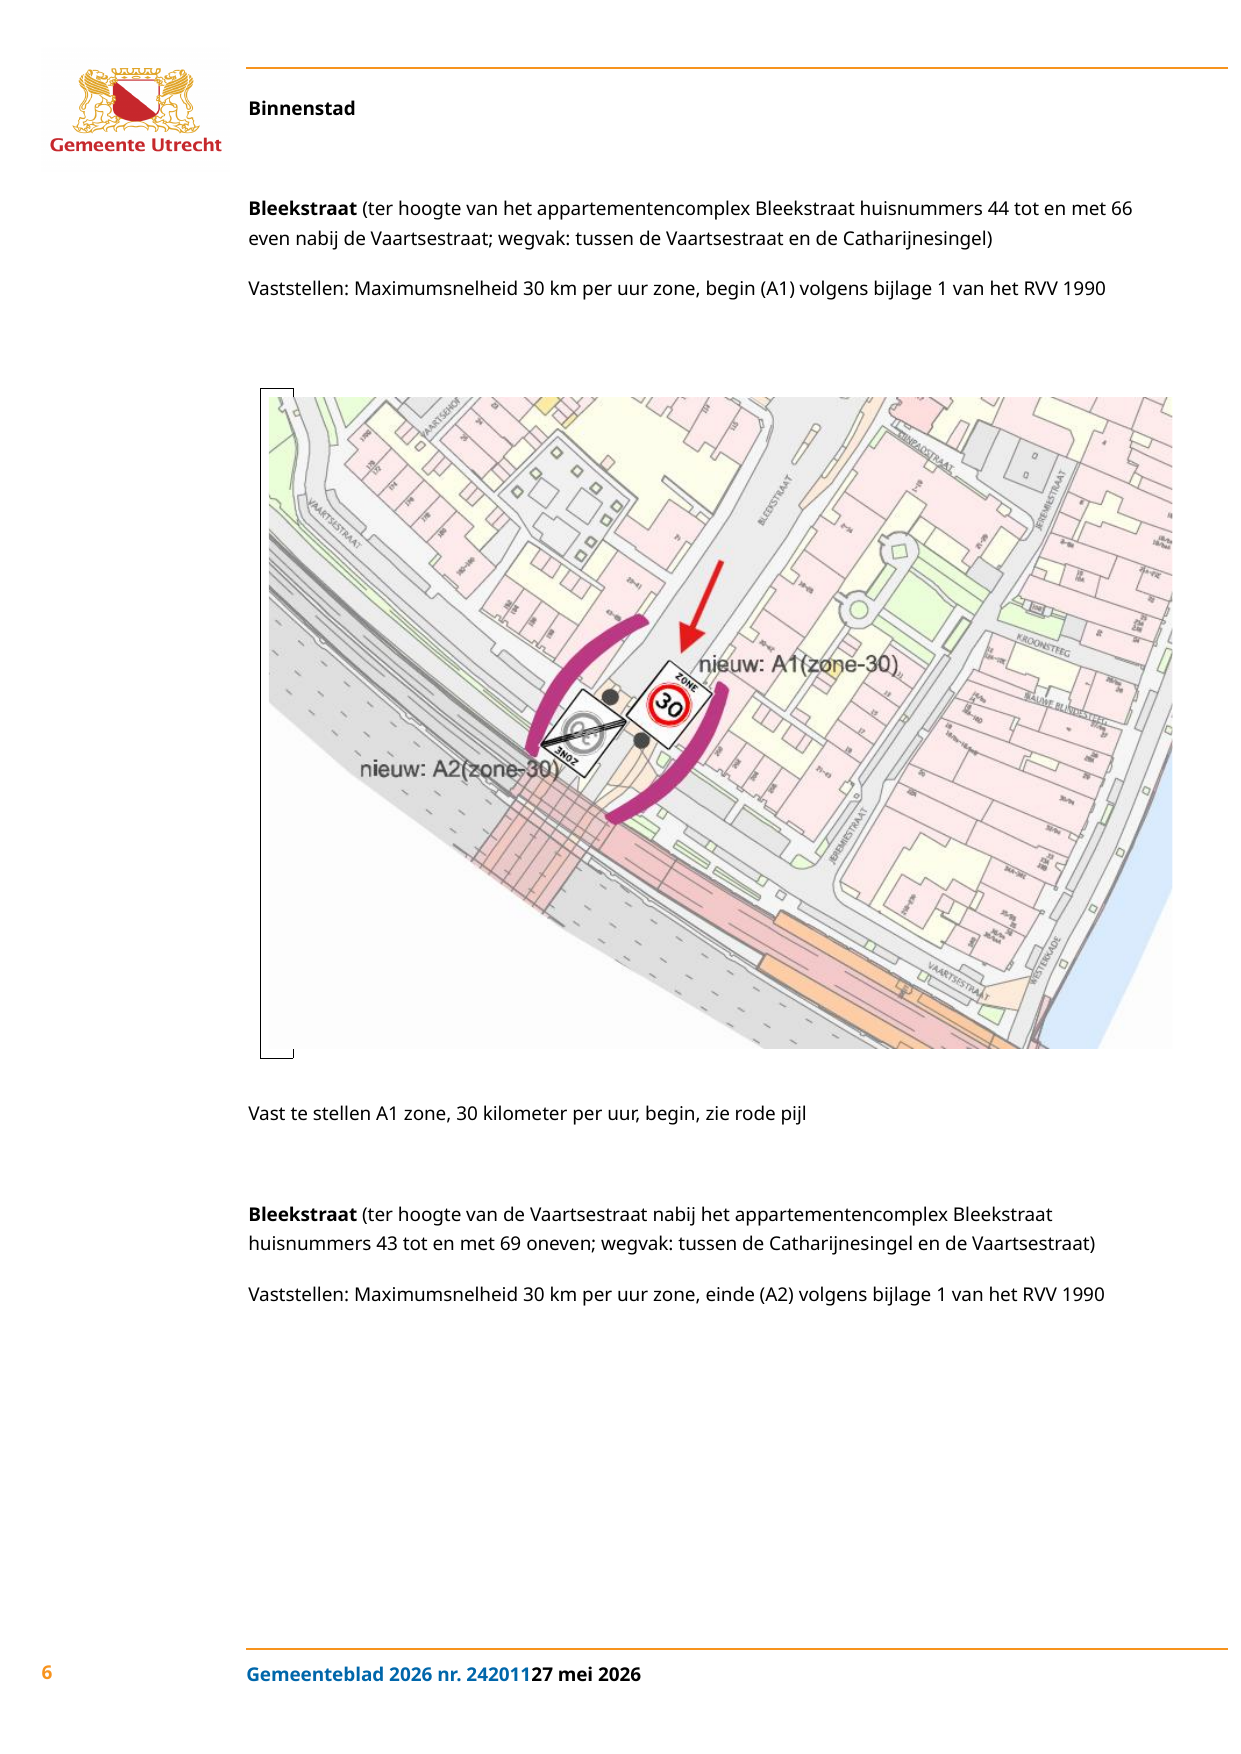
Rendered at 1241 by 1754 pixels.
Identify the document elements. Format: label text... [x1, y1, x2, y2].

text Vast te stellen A1 zone, 30 kilometer per uur, begin, zie rode pijl [248, 1100, 1152, 1126]
text Vaststellen: Maximumsnelheid 30 km per uur zone, begin (A1) volgens bijlage 1 van het RVV 1990 [248, 276, 1152, 301]
text Binnenstad [248, 95, 1152, 121]
picture [41, 47, 231, 172]
text Bleekstraat (ter hoogte van het appartementencomplex Bleekstraat huisnummers 44 tot en met 66 even nabij de Vaartsestraat; wegvak: tussen de Vaartsestraat en de Catharijnesingel) [248, 196, 1152, 251]
text Vaststellen: Maximumsnelheid 30 km per uur zone, einde (A2) volgens bijlage 1 van het RVV 1990 [248, 1281, 1152, 1307]
text Bleekstraat (ter hoogte van de Vaartsestraat nabij het appartementencomplex Bleekstraat huisnummers 43 tot en met 69 oneven; wegvak: tussen de Catharijnesingel en de Vaartsestraat) [248, 1201, 1152, 1256]
picture [268, 397, 1173, 1049]
